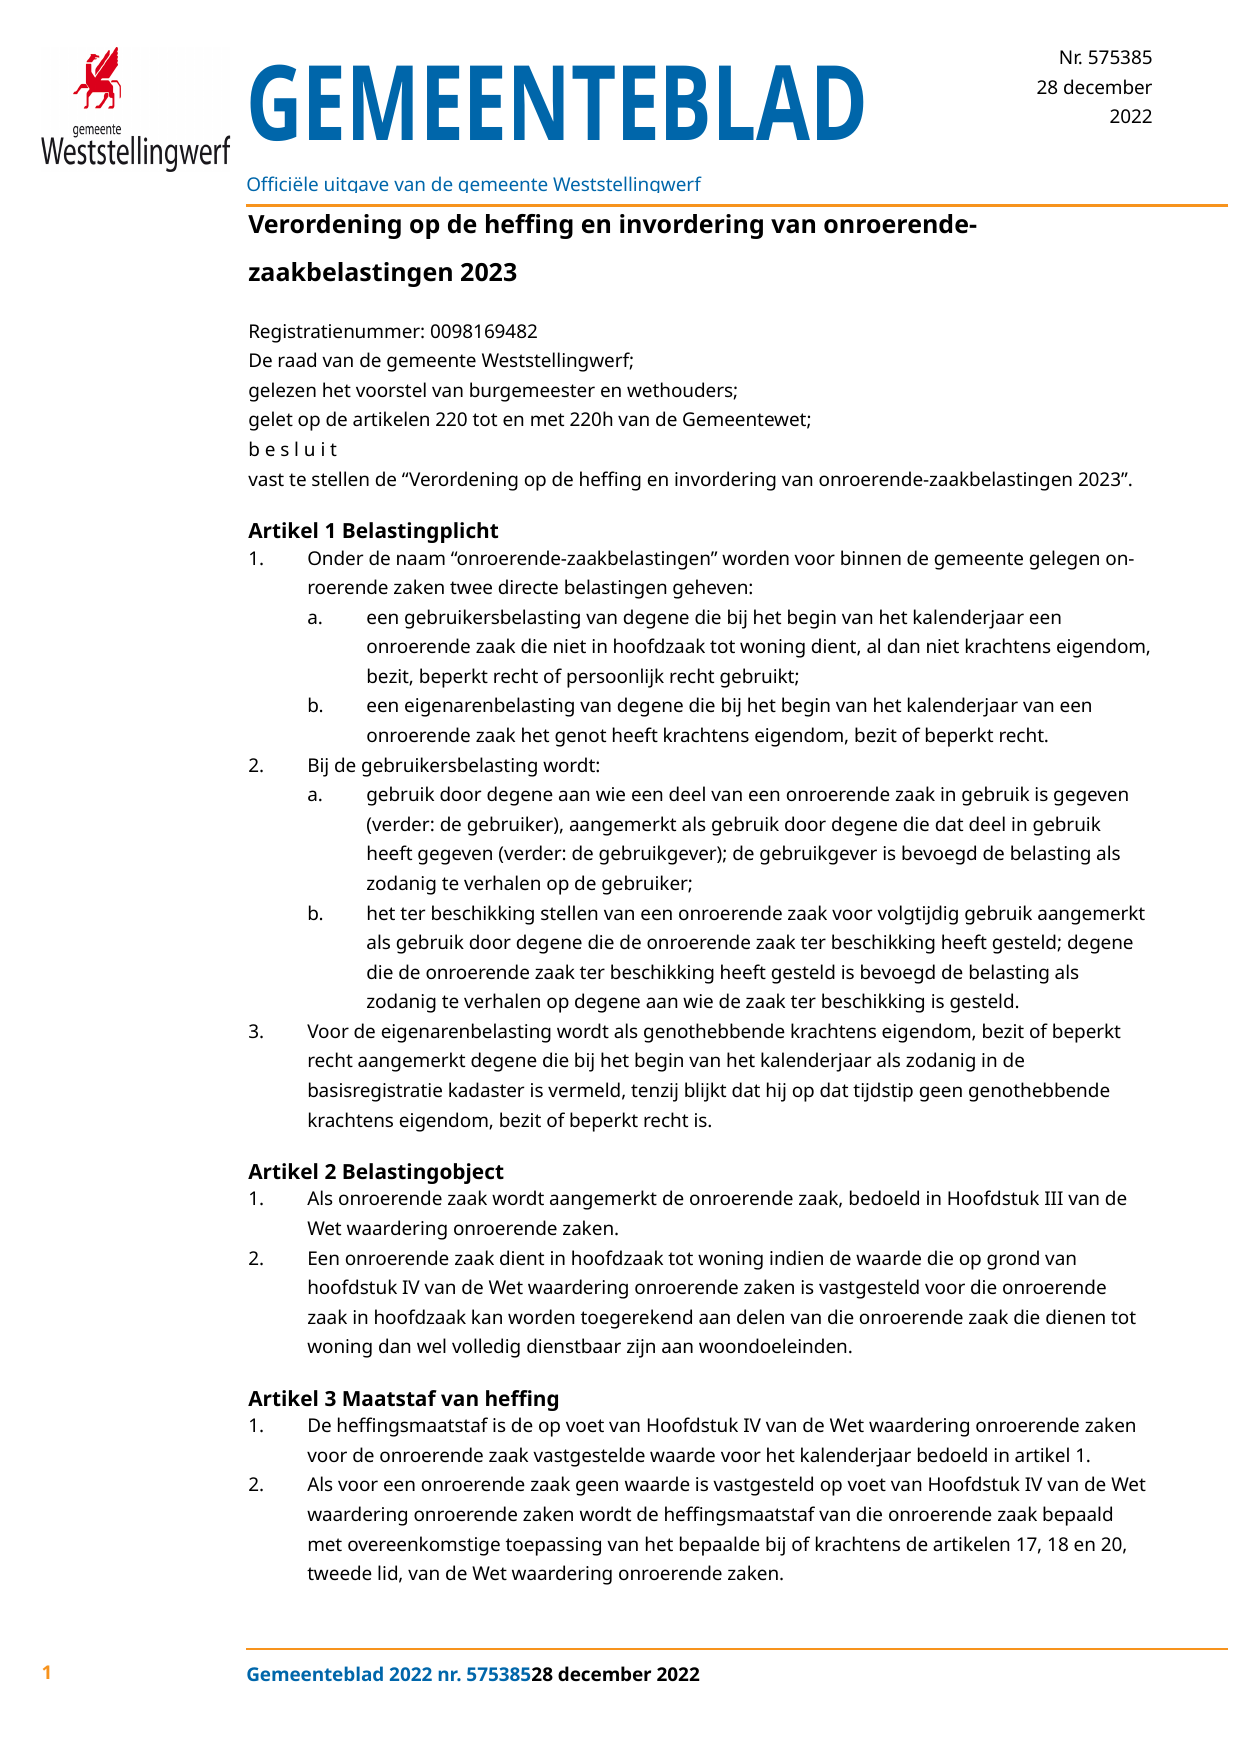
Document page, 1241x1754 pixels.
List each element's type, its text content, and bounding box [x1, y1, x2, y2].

text De raad van de gemeente Weststellingwerf; [248, 347, 1152, 373]
list Voor de eigenarenbelasting wordt als genothebbende krachtens eigendom, bezit of beperkt recht aangemerkt degene die bij het begin van het kalenderjaar als zodanig in de basisregistratie kadaster is vermeld, tenzij blijkt dat hij op dat tijdstip geen genothebbende krachtens eigendom, bezit of beperkt recht is. [248, 1018, 1152, 1132]
text Artikel 3 Maatstaf van heffing [248, 1384, 1152, 1412]
text gelezen het voorstel van burgemeester en wethouders; [248, 377, 1152, 403]
list Bij de gebruikersbelasting wordt: [248, 752, 1152, 777]
list een eigenarenbelasting van degene die bij het begin van het kalenderjaar van een onroerende zaak het genot heeft krachtens eigendom, bezit of beperkt recht. [307, 693, 1152, 748]
list Een onroerende zaak dient in hoofdzaak tot woning indien de waarde die op grond van hoofdstuk IV van de Wet waardering onroerende zaken is vastgesteld voor die onroerende zaak in hoofdzaak kan worden toegerekend aan delen van die onroerende zaak die dienen tot woning dan wel volledig dienstbaar zijn aan woondoeleinden. [248, 1245, 1152, 1359]
text Artikel 2 Belastingobject [248, 1157, 1152, 1186]
list Onder de naam “onroerende-zaakbelastingen” worden voor binnen de gemeente gelegen on-roerende zaken twee directe belastingen geheven: [248, 545, 1152, 600]
text Registratienummer: 0098169482 [248, 318, 1152, 344]
list Als onroerende zaak wordt aangemerkt de onroerende zaak, bedoeld in Hoofdstuk III van de Wet waardering onroerende zaken. [248, 1186, 1152, 1241]
text Artikel 1 Belastingplicht [248, 516, 1152, 545]
list Als voor een onroerende zaak geen waarde is vastgesteld op voet van Hoofdstuk IV van de Wet waardering onroerende zaken wordt de heffingsmaatstaf van die onroerende zaak bepaald met overeenkomstige toepassing van het bepaalde bij of krachtens de artikelen 17, 18 en 20, tweede lid, van de Wet waardering onroerende zaken. [248, 1472, 1152, 1586]
list een gebruikersbelasting van degene die bij het begin van het kalenderjaar een onroerende zaak die niet in hoofdzaak tot woning dient, al dan niet krachtens eigendom, bezit, beperkt recht of persoonlijk recht gebruikt; [307, 604, 1152, 689]
list gebruik door degene aan wie een deel van een onroerende zaak in gebruik is gegeven (verder: de gebruiker), aangemerkt als gebruik door degene die dat deel in gebruik heeft gegeven (verder: de gebruikgever); de gebruikgever is bevoegd de belasting als zodanig te verhalen op de gebruiker; [307, 781, 1152, 896]
list het ter beschikking stellen van een onroerende zaak voor volgtijdig gebruik aangemerkt als gebruik door degene die de onroerende zaak ter beschikking heeft gesteld; degene die de onroerende zaak ter beschikking heeft gesteld is bevoegd de belasting als zodanig te verhalen op degene aan wie de zaak ter beschikking is gesteld. [307, 900, 1152, 1014]
list De heffingsmaatstaf is de op voet van Hoofdstuk IV van de Wet waardering onroerende zaken voor de onroerende zaak vastgestelde waarde voor het kalenderjaar bedoeld in artikel 1. [248, 1412, 1152, 1468]
text Verordening op de heffing en invordering van onroerende-zaakbelastingen 2023 [248, 207, 1152, 288]
text b e s l u i t [248, 436, 1152, 462]
text gelet op de artikelen 220 tot en met 220h van de Gemeentewet; [248, 407, 1152, 432]
picture [41, 47, 231, 172]
text vast te stellen de “Verordening op de heffing en invordering van onroerende-zaakbelastingen 2023”. [248, 466, 1152, 492]
